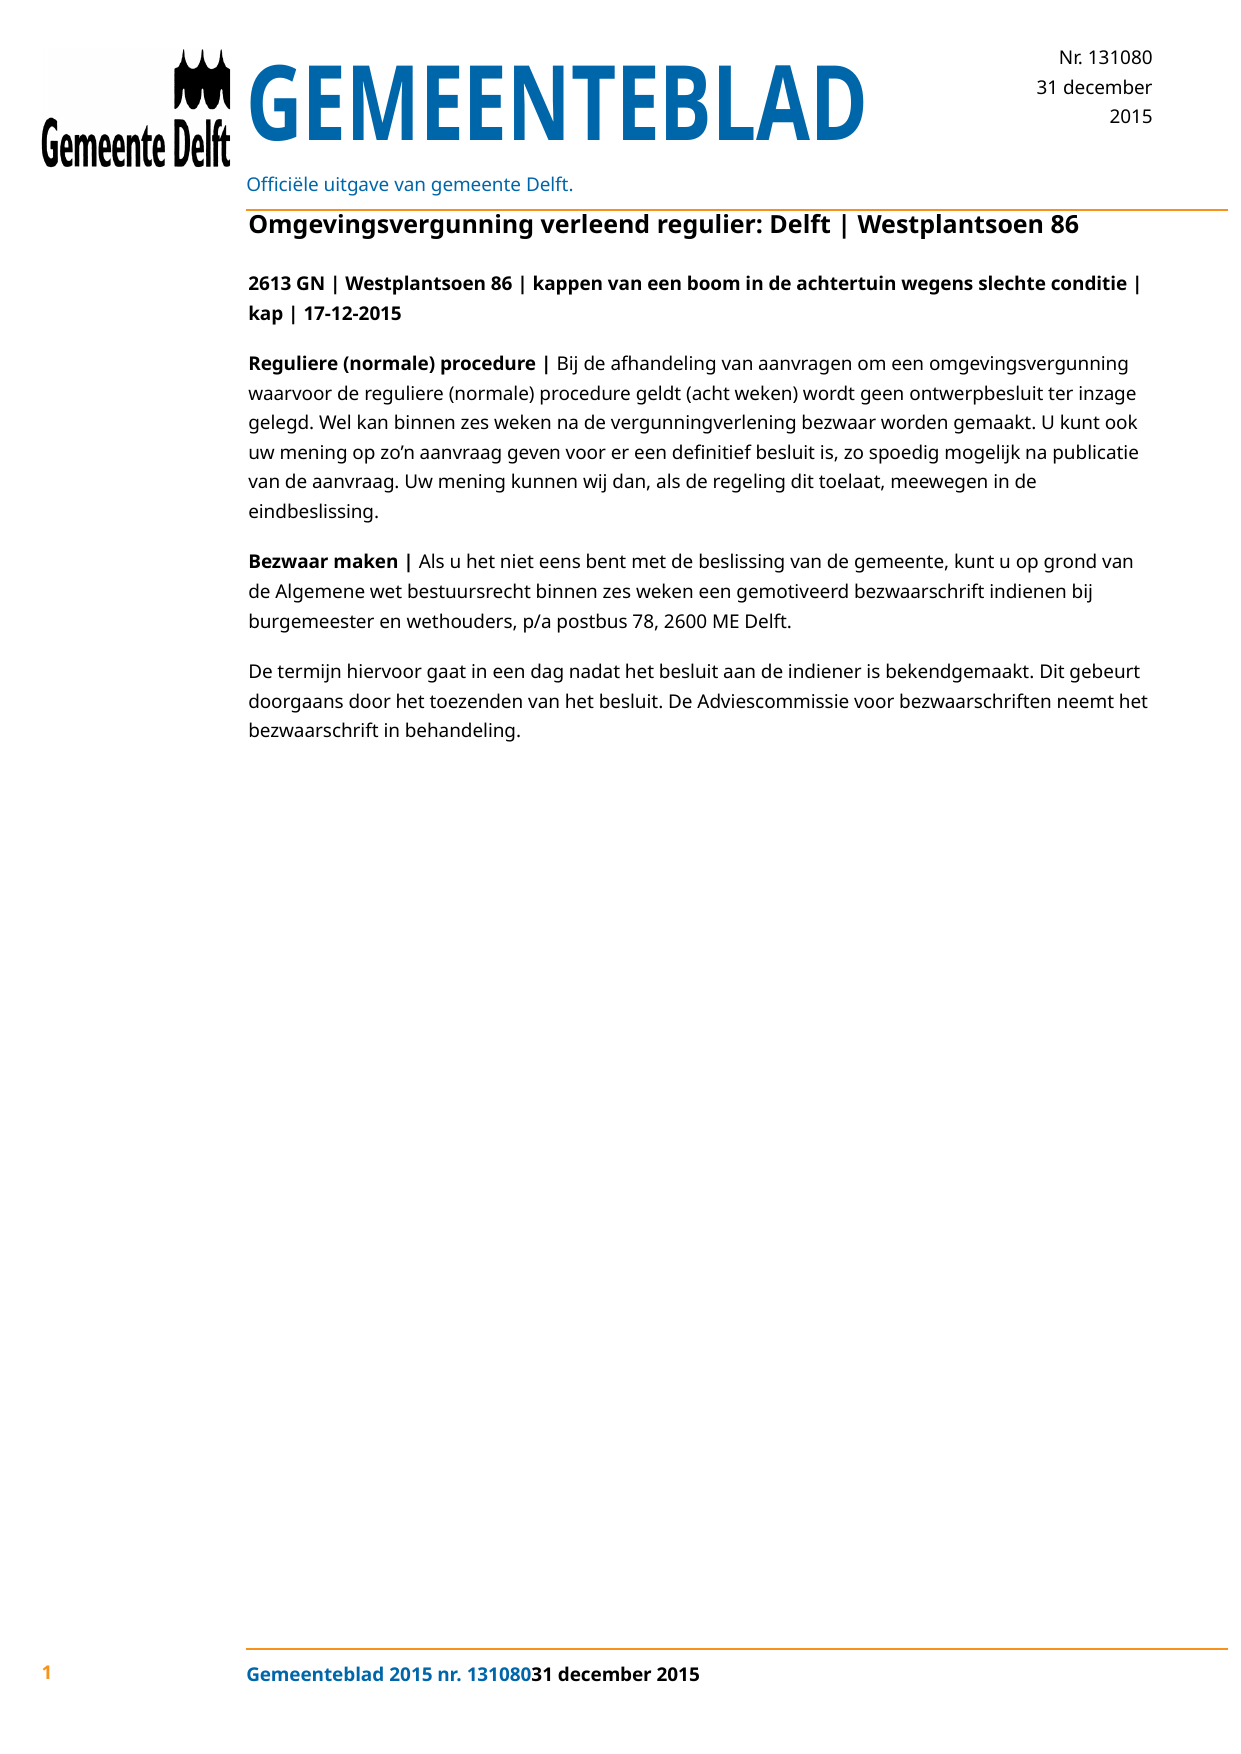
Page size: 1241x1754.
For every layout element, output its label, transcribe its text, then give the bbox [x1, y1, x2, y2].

text 2613 GN | Westplantsoen 86 | kappen van een boom in de achtertuin wegens slechte conditie | kap | 17-12-2015 [248, 270, 1152, 326]
text Reguliere (normale) procedure | Bij de afhandeling van aanvragen om een omgevingsvergunning waarvoor de reguliere (normale) procedure geldt (acht weken) wordt geen ontwerpbesluit ter inzage gelegd. Wel kan binnen zes weken na de vergunningverlening bezwaar worden gemaakt. U kunt ook uw mening op zo’n aanvraag geven voor er een definitief besluit is, zo spoedig mogelijk na publicatie van de aanvraag. Uw mening kunnen wij dan, als de regeling dit toelaat, meewegen in de eindbeslissing. [248, 350, 1152, 524]
text Omgevingsvergunning verleend regulier: Delft | Westplantsoen 86 [248, 211, 1152, 241]
text De termijn hiervoor gaat in een dag nadat het besluit aan de indiener is bekendgemaakt. Dit gebeurt doorgaans door het toezenden van het besluit. De Adviescommissie voor bezwaarschriften neemt het bezwaarschrift in behandeling. [248, 658, 1152, 743]
picture [41, 47, 231, 172]
text Bezwaar maken | Als u het niet eens bent met de beslissing van de gemeente, kunt u op grond van de Algemene wet bestuursrecht binnen zes weken een gemotiveerd bezwaarschrift indienen bij burgemeester en wethouders, p/a postbus 78, 2600 ME Delft. [248, 549, 1152, 633]
